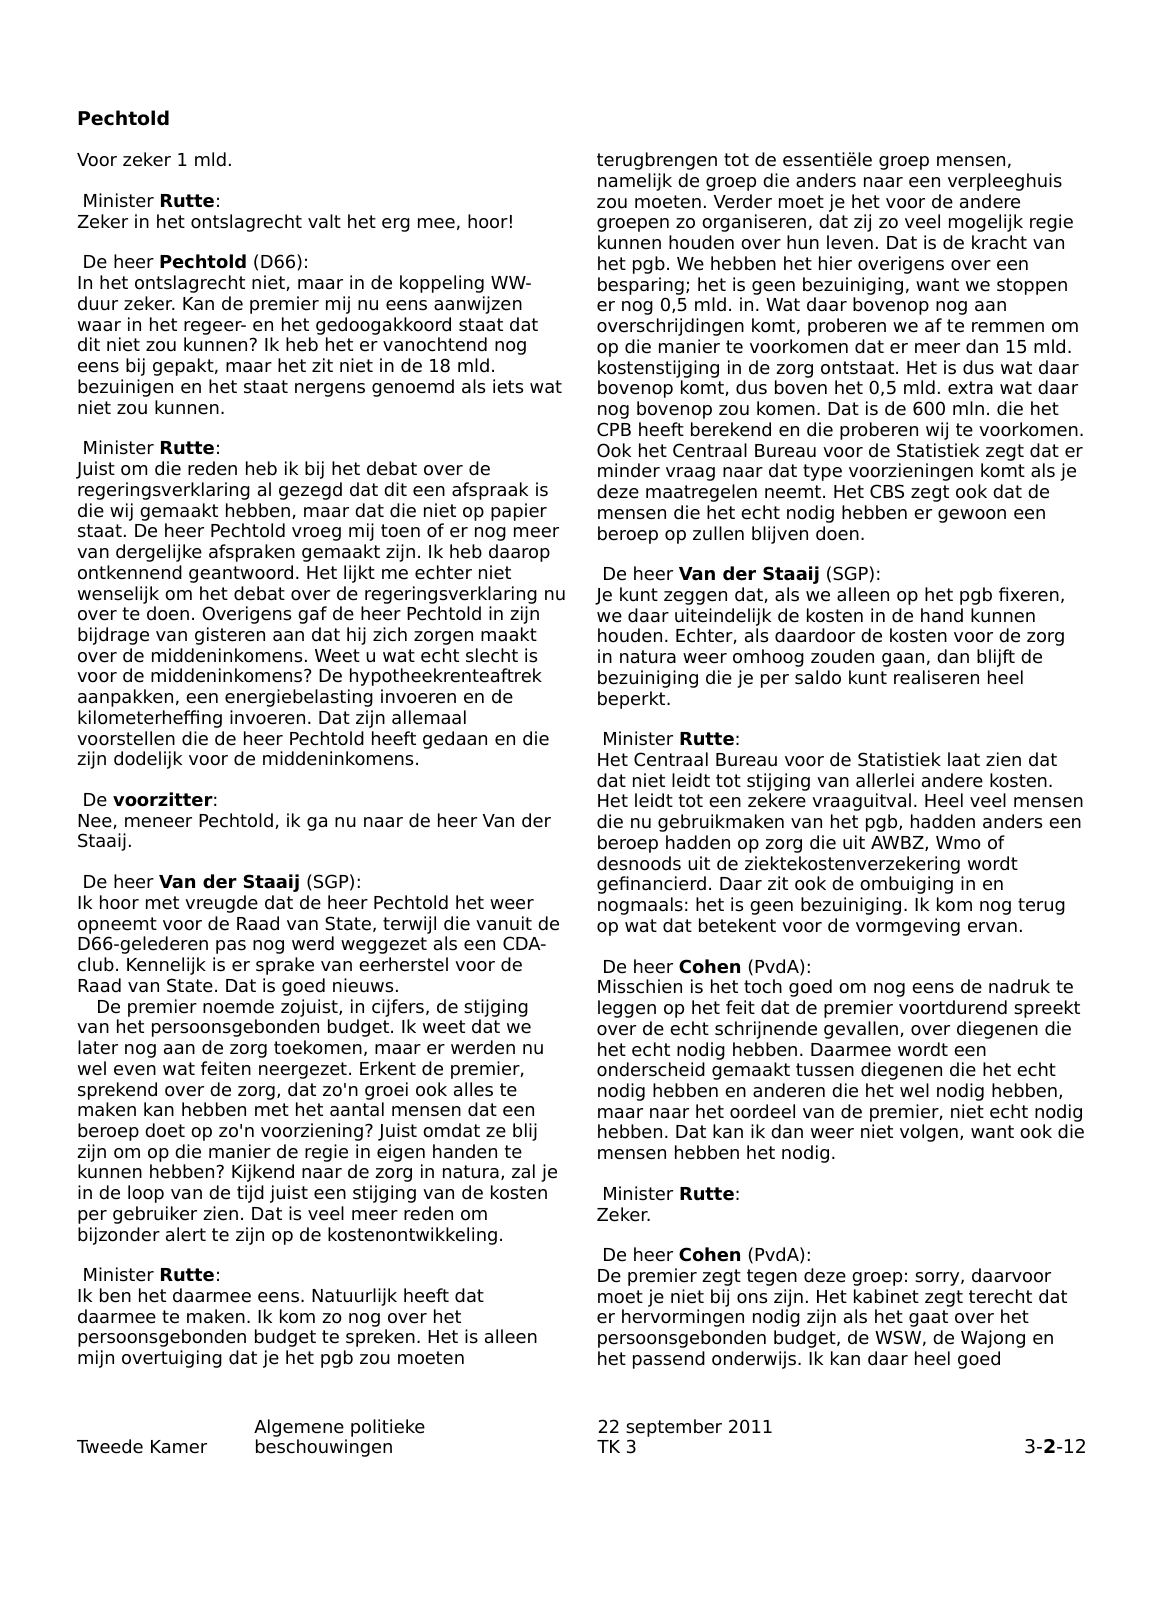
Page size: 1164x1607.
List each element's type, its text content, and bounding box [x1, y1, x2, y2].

text Minister Rutte: [77, 1265, 567, 1286]
text Zeker in het ontslagrecht valt het erg mee, hoor! [77, 212, 567, 232]
text Voor zeker 1 mld. [77, 150, 567, 171]
text Je kunt zeggen dat, als we alleen op het pgb fixeren, we daar uiteindelijk de kosten in de hand kunnen houden. Echter, als daardoor de kosten voor de zorg in natura weer omhoog zouden gaan, dan blijft de bezuiniging die je per saldo kunt realiseren heel beperkt. [596, 585, 1087, 709]
text De heer Pechtold (D66): [77, 252, 567, 273]
text Minister Rutte: [77, 438, 567, 459]
text Ik hoor met vreugde dat de heer Pechtold het weer opneemt voor de Raad van State, terwijl die vanuit de D66-gelederen pas nog werd weggezet als een CDA-club. Kennelijk is er sprake van eerherstel voor de Raad van State. Dat is goed nieuws. [77, 893, 567, 996]
text Zeker. [596, 1204, 1087, 1225]
text Juist om die reden heb ik bij het debat over de regeringsverklaring al gezegd dat dit een afspraak is die wij gemaakt hebben, maar dat die niet op papier staat. De heer Pechtold vroeg mij toen of er nog meer van dergelijke afspraken gemaakt zijn. Ik heb daarop ontkennend geantwoord. Het lijkt me echter niet wenselijk om het debat over de regeringsverklaring nu over te doen. Overigens gaf de heer Pechtold in zijn bijdrage van gisteren aan dat hij zich zorgen maakt over de middeninkomens. Weet u wat echt slecht is voor de middeninkomens? De hypotheekrenteaftrek aanpakken, een energiebelasting invoeren en de kilometerheffing invoeren. Dat zijn allemaal voorstellen die de heer Pechtold heeft gedaan en die zijn dodelijk voor de middeninkomens. [77, 459, 567, 770]
text Minister Rutte: [77, 191, 567, 212]
text Minister Rutte: [596, 729, 1087, 750]
text De premier zegt tegen deze groep: sorry, daarvoor moet je niet bij ons zijn. Het kabinet zegt terecht dat er hervormingen nodig zijn als het gaat over het persoonsgebonden budget, de WSW, de Wajong en het passend onderwijs. Ik kan daar heel goed [596, 1266, 1087, 1369]
text De heer Cohen (PvdA): [596, 956, 1087, 977]
text terugbrengen tot de essentiële groep mensen, namelijk de groep die anders naar een verpleeghuis zou moeten. Verder moet je het voor de andere groepen zo organiseren, dat zij zo veel mogelijk regie kunnen houden over hun leven. Dat is de kracht van het pgb. We hebben het hier overigens over een besparing; het is geen bezuiniging, want we stoppen er nog 0,5 mld. in. Wat daar bovenop nog aan overschrijdingen komt, proberen we af te remmen om op die manier te voorkomen dat er meer dan 15 mld. kostenstijging in de zorg ontstaat. Het is dus wat daar bovenop komt, dus boven het 0,5 mld. extra wat daar nog bovenop zou komen. Dat is de 600 mln. die het CPB heeft berekend en die proberen wij te voorkomen. Ook het Centraal Bureau voor de Statistiek zegt dat er minder vraag naar dat type voorzieningen komt als je deze maatregelen neemt. Het CBS zegt ook dat de mensen die het echt nodig hebben er gewoon een beroep op zullen blijven doen. [596, 150, 1087, 544]
text Nee, meneer Pechtold, ik ga nu naar de heer Van der Staaij. [77, 811, 567, 852]
text Ik ben het daarmee eens. Natuurlijk heeft dat daarmee te maken. Ik kom zo nog over het persoonsgebonden budget te spreken. Het is alleen mijn overtuiging dat je het pgb zou moeten [77, 1286, 567, 1369]
text Misschien is het toch goed om nog eens de nadruk te leggen op het feit dat de premier voortdurend spreekt over de echt schrijnende gevallen, over diegenen die het echt nodig hebben. Daarmee wordt een onderscheid gemaakt tussen diegenen die het echt nodig hebben en anderen die het wel nodig hebben, maar naar het oordeel van de premier, niet echt nodig hebben. Dat kan ik dan weer niet volgen, want ook die mensen hebben het nodig. [596, 977, 1087, 1164]
text De heer Van der Staaij (SGP): [596, 564, 1087, 585]
text Het Centraal Bureau voor de Statistiek laat zien dat dat niet leidt tot stijging van allerlei andere kosten. Het leidt tot een zekere vraaguitval. Heel veel mensen die nu gebruikmaken van het pgb, hadden anders een beroep hadden op zorg die uit AWBZ, Wmo of desnoods uit de ziektekostenverzekering wordt gefinancierd. Daar zit ook de ombuiging in en nogmaals: het is geen bezuiniging. Ik kom nog terug op wat dat betekent voor de vormgeving ervan. [596, 750, 1087, 936]
text De voorzitter: [77, 790, 567, 811]
text Minister Rutte: [596, 1184, 1087, 1204]
text In het ontslagrecht niet, maar in de koppeling WW-duur zeker. Kan de premier mij nu eens aanwijzen waar in het regeer- en het gedoogakkoord staat dat dit niet zou kunnen? Ik heb het er vanochtend nog eens bij gepakt, maar het zit niet in de 18 mld. bezuinigen en het staat nergens genoemd als iets wat niet zou kunnen. [77, 273, 567, 418]
text De heer Cohen (PvdA): [596, 1245, 1087, 1266]
text De heer Van der Staaij (SGP): [77, 872, 567, 893]
text De premier noemde zojuist, in cijfers, de stijging van het persoonsgebonden budget. Ik weet dat we later nog aan de zorg toekomen, maar er werden nu wel even wat feiten neergezet. Erkent de premier, sprekend over de zorg, dat zo'n groei ook alles te maken kan hebben met het aantal mensen dat een beroep doet op zo'n voorziening? Juist omdat ze blij zijn om op die manier de regie in eigen handen te kunnen hebben? Kijkend naar de zorg in natura, zal je in de loop van de tijd juist een stijging van de kosten per gebruiker zien. Dat is veel meer reden om bijzonder alert te zijn op de kostenontwikkeling. [77, 996, 567, 1245]
